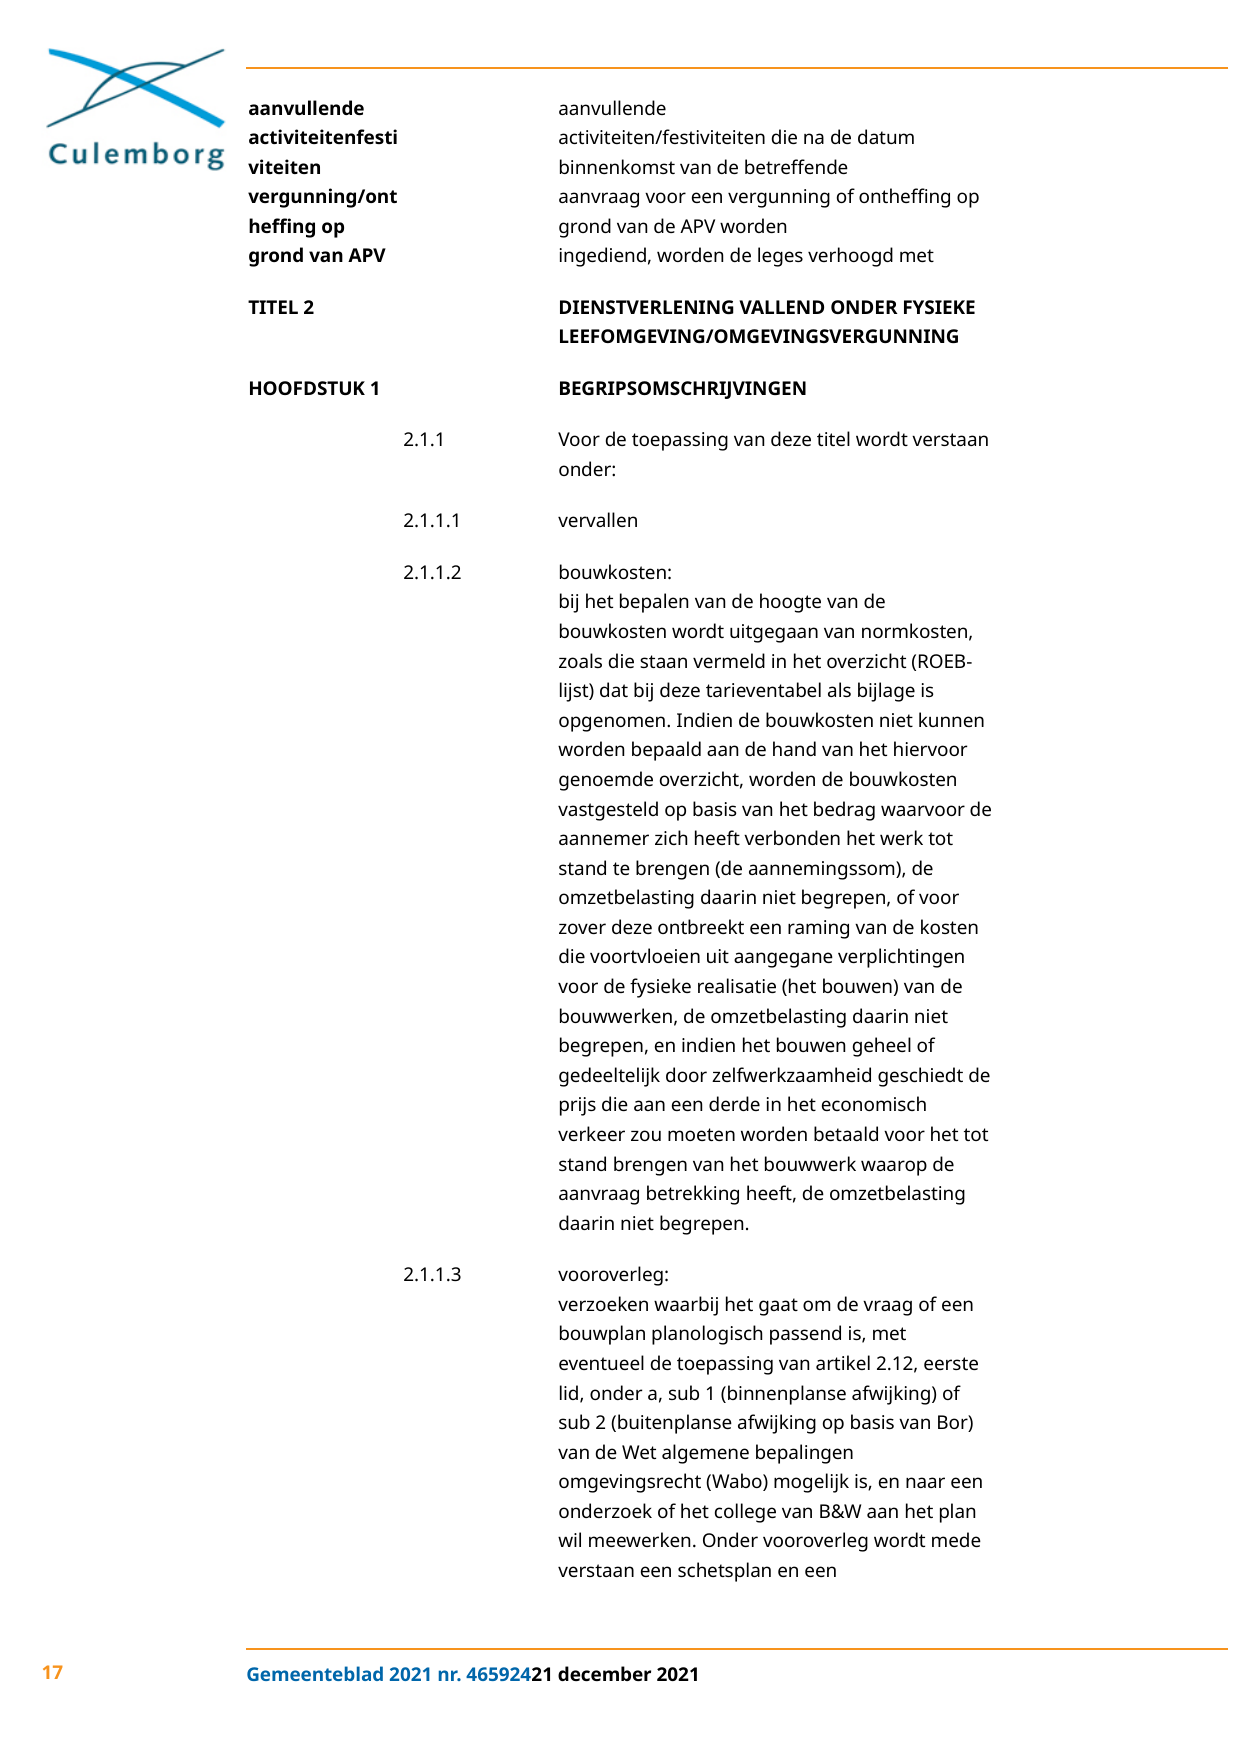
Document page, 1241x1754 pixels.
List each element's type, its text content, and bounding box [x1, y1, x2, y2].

table_cell [403, 401, 558, 427]
table_cell [248, 269, 403, 294]
table_cell [996, 269, 1152, 294]
table_cell aanvullende activiteitenfestiviteiten vergunning/ontheffing op grond van APV [248, 95, 403, 268]
table_cell vooroverleg: verzoeken waarbij het gaat om de vraag of een bouwplan planologisch passend is, met eventueel de toepassing van artikel 2.12, eerste lid, onder a, sub 1 (binnenplanse afwijking) of sub 2 (buitenplanse afwijking op basis van Bor) van de Wet algemene bepalingen omgevingsrecht (Wabo) mogelijk is, en naar een onderzoek of het college van B&W aan het plan wil meewerken. Onder vooroverleg wordt mede verstaan een schetsplan en een [558, 1261, 996, 1583]
table_cell DIENSTVERLENING VALLEND ONDER FYSIEKE LEEFOMGEVING/OMGEVINGSVERGUNNING [558, 294, 996, 349]
table_cell [248, 482, 403, 508]
table_cell [403, 95, 558, 268]
table_cell Voor de toepassing van deze titel wordt verstaan onder: [558, 427, 996, 482]
table_cell [403, 482, 558, 508]
table_cell [996, 1261, 1152, 1583]
table_cell [248, 559, 403, 1236]
table_cell [558, 350, 996, 375]
table_cell [403, 534, 558, 559]
table_cell [996, 294, 1152, 349]
table_cell [248, 1261, 403, 1583]
table_cell [996, 95, 1152, 268]
table_cell [996, 508, 1152, 533]
table_cell [248, 534, 403, 559]
table_cell [558, 1236, 996, 1261]
table_cell [558, 534, 996, 559]
table_cell [558, 269, 996, 294]
table_cell [248, 1236, 403, 1261]
table_cell [558, 482, 996, 508]
table_cell [403, 1236, 558, 1261]
table_cell aanvullende activiteiten/festiviteiten die na de datum binnenkomst van de betreffende aanvraag voor een vergunning of ontheffing op grond van de APV worden ingediend, worden de leges verhoogd met [558, 95, 996, 268]
table_cell [996, 427, 1152, 482]
table_cell [996, 534, 1152, 559]
table_cell [403, 350, 558, 375]
table_cell [996, 375, 1152, 401]
table_cell [248, 427, 403, 482]
table_cell [996, 559, 1152, 1236]
table_cell [996, 350, 1152, 375]
table_cell [248, 508, 403, 533]
table_cell 2.1.1.2 [403, 559, 558, 1236]
table_cell 2.1.1.1 [403, 508, 558, 533]
table_cell [996, 482, 1152, 508]
table_cell 2.1.1 [403, 427, 558, 482]
table_cell [403, 269, 558, 294]
table_cell vervallen [558, 508, 996, 533]
table_cell [558, 401, 996, 427]
table_cell bouwkosten: bij het bepalen van de hoogte van de bouwkosten wordt uitgegaan van normkosten, zoals die staan vermeld in het overzicht (ROEB-lijst) dat bij deze tarieventabel als bijlage is opgenomen. Indien de bouwkosten niet kunnen worden bepaald aan de hand van het hiervoor genoemde overzicht, worden de bouwkosten vastgesteld op basis van het bedrag waarvoor de aannemer zich heeft verbonden het werk tot stand te brengen (de aannemingssom), de omzetbelasting daarin niet begrepen, of voor zover deze ontbreekt een raming van de kosten die voortvloeien uit aangegane verplichtingen voor de fysieke realisatie (het bouwen) van de bouwwerken, de omzetbelasting daarin niet begrepen, en indien het bouwen geheel of gedeeltelijk door zelfwerkzaamheid geschiedt de prijs die aan een derde in het economisch verkeer zou moeten worden betaald voor het tot stand brengen van het bouwwerk waarop de aanvraag betrekking heeft, de omzetbelasting daarin niet begrepen. [558, 559, 996, 1236]
table_cell [248, 401, 403, 427]
table_cell [403, 294, 558, 349]
table_cell [403, 375, 558, 401]
table_cell [248, 350, 403, 375]
picture [41, 47, 231, 172]
table_cell BEGRIPSOMSCHRIJVINGEN [558, 375, 996, 401]
table_cell TITEL 2 [248, 294, 403, 349]
table_cell HOOFDSTUK 1 [248, 375, 403, 401]
table_cell [996, 401, 1152, 427]
table_cell 2.1.1.3 [403, 1261, 558, 1583]
table_cell [996, 1236, 1152, 1261]
